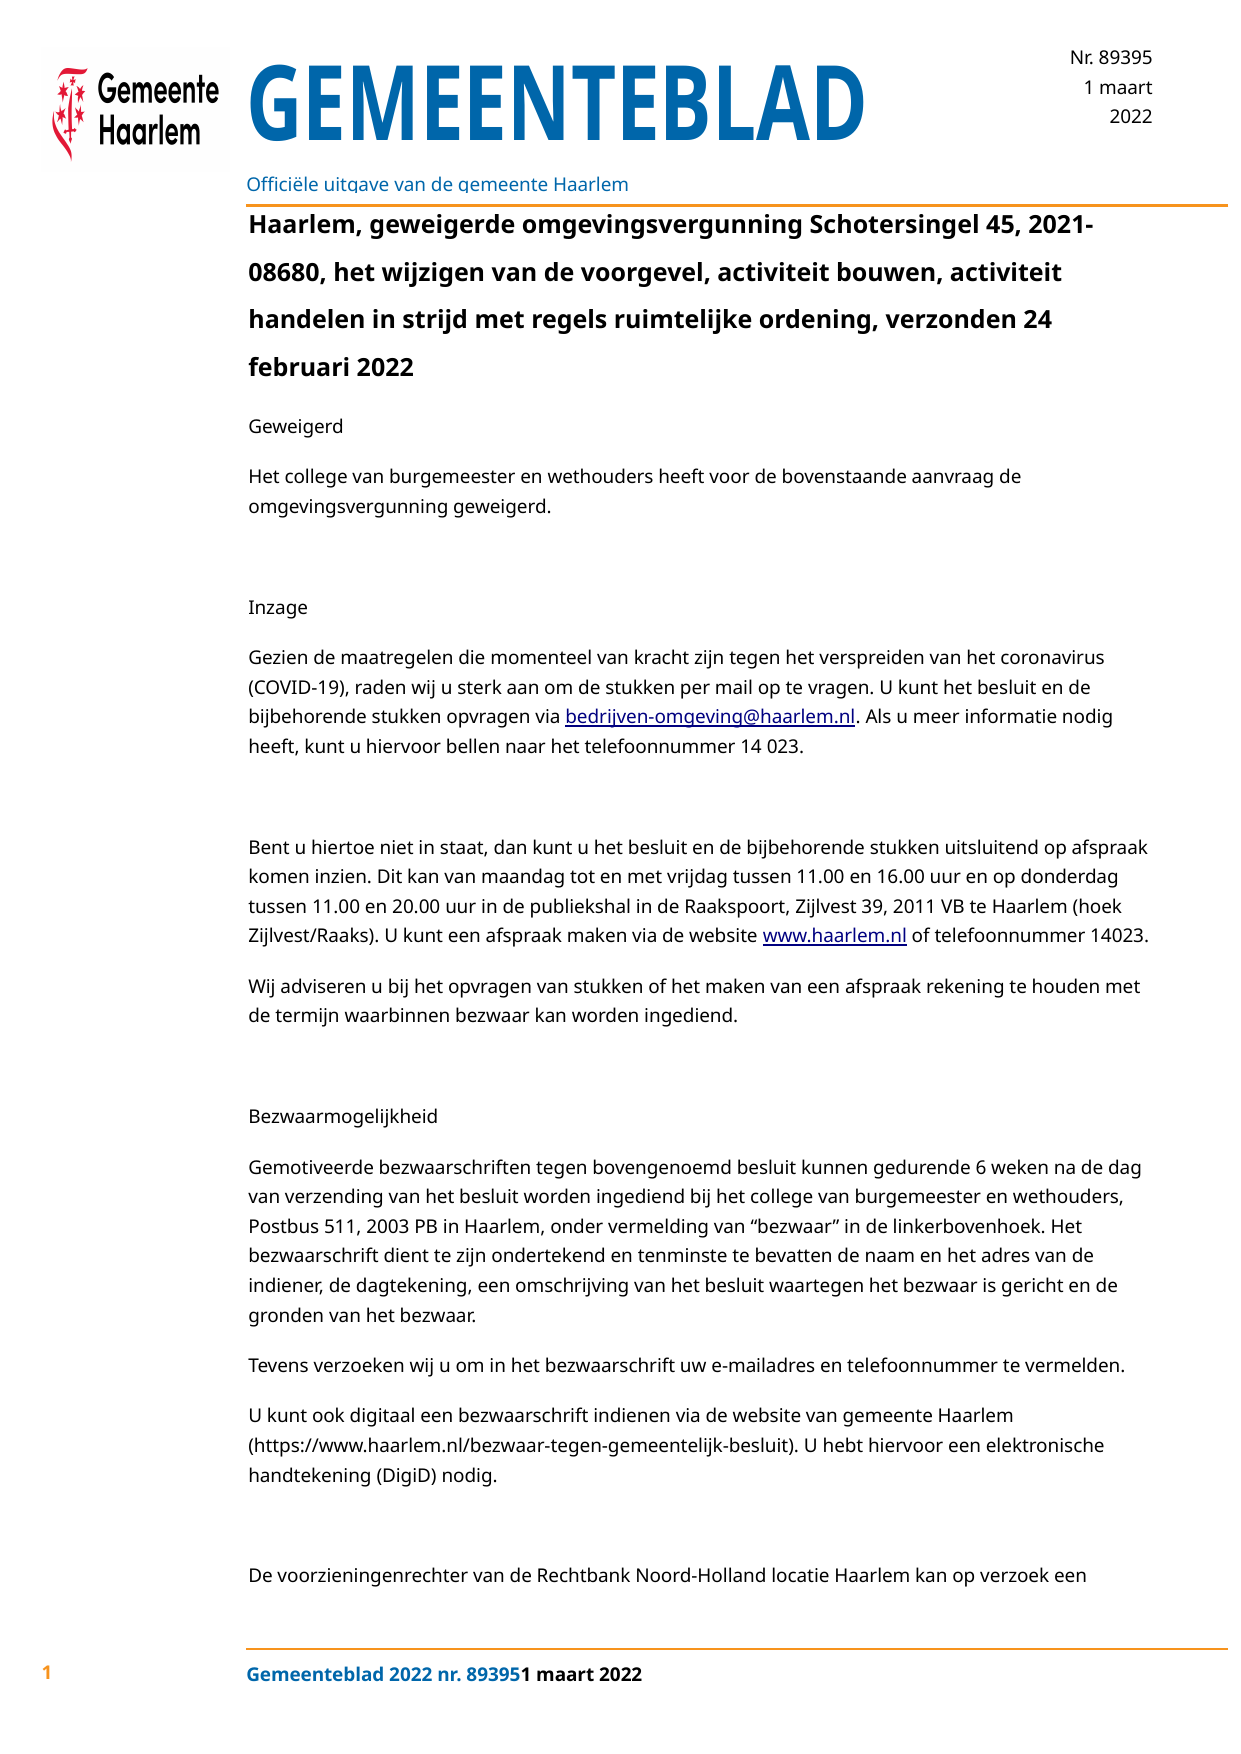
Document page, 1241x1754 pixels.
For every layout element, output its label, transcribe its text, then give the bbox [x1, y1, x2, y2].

text Gemotiveerde bezwaarschriften tegen bovengenoemd besluit kunnen gedurende 6 weken na de dag van verzending van het besluit worden ingediend bij het college van burgemeester en wethouders, Postbus 511, 2003 PB in Haarlem, onder vermelding van “bezwaar” in de linkerbovenhoek. Het bezwaarschrift dient te zijn ondertekend en tenminste te bevatten de naam en het adres van de indiener, de dagtekening, een omschrijving van het besluit waartegen het bezwaar is gericht en de gronden van het bezwaar. [248, 1154, 1152, 1328]
text Het college van burgemeester en wethouders heeft voor de bovenstaande aanvraag de omgevingsvergunning geweigerd. [248, 463, 1152, 519]
text Inzage [248, 594, 1152, 620]
picture [41, 47, 231, 172]
text Gezien de maatregelen die momenteel van kracht zijn tegen het verspreiden van het coronavirus (COVID-19), raden wij u sterk aan om de stukken per mail op te vragen. U kunt het besluit en de bijbehorende stukken opvragen via bedrijven-omgeving@haarlem.nl. Als u meer informatie nodig heeft, kunt u hiervoor bellen naar het telefoonnummer 14 023. [248, 644, 1152, 759]
text Bent u hiertoe niet in staat, dan kunt u het besluit en de bijbehorende stukken uitsluitend op afspraak komen inzien. Dit kan van maandag tot en met vrijdag tussen 11.00 en 16.00 uur en op donderdag tussen 11.00 en 20.00 uur in de publiekshal in de Raakspoort, Zijlvest 39, 2011 VB te Haarlem (hoek Zijlvest/Raaks). U kunt een afspraak maken via de website www.haarlem.nl of telefoonnummer 14023. [248, 834, 1152, 948]
text Haarlem, geweigerde omgevingsvergunning Schotersingel 45, 2021-08680, het wijzigen van de voorgevel, activiteit bouwen, activiteit handelen in strijd met regels ruimtelijke ordening, verzonden 24 februari 2022 [248, 207, 1152, 384]
text U kunt ook digitaal een bezwaarschrift indienen via de website van gemeente Haarlem (https://www.haarlem.nl/bezwaar-tegen-gemeentelijk-besluit). U hebt hiervoor een elektronische handtekening (DigiD) nodig. [248, 1403, 1152, 1488]
text Geweigerd [248, 413, 1152, 439]
text Wij adviseren u bij het opvragen van stukken of het maken van een afspraak rekening te houden met de termijn waarbinnen bezwaar kan worden ingediend. [248, 973, 1152, 1028]
text Tevens verzoeken wij u om in het bezwaarschrift uw e-mailadres en telefoonnummer te vermelden. [248, 1352, 1152, 1378]
text De voorzieningenrechter van de Rechtbank Noord-Holland locatie Haarlem kan op verzoek een [248, 1563, 1152, 1588]
text Bezwaarmogelijkheid [248, 1103, 1152, 1129]
